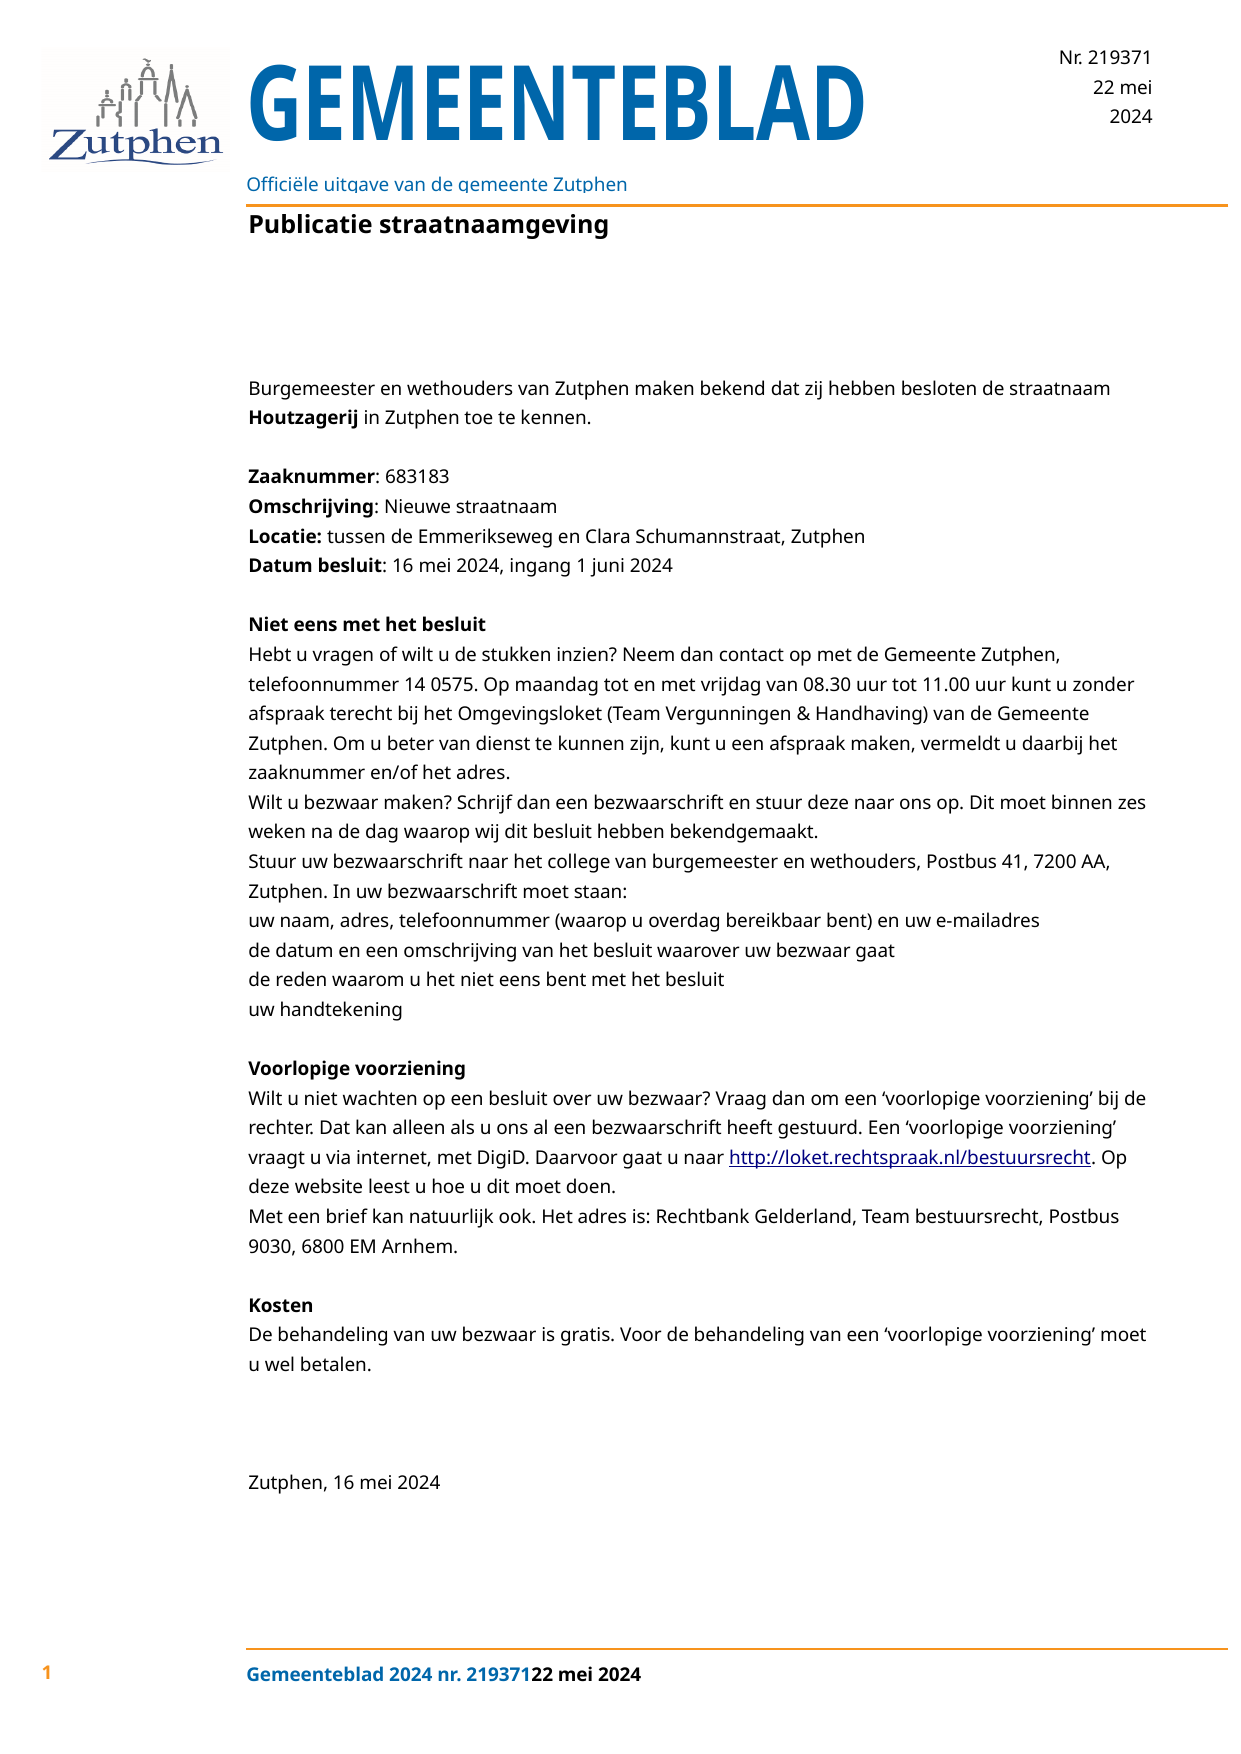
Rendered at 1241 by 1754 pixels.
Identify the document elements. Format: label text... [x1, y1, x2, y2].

text Hebt u vragen of wilt u de stukken inzien? Neem dan contact op met de Gemeente Zutphen, telefoonnummer 14 0575. Op maandag tot en met vrijdag van 08.30 uur tot 11.00 uur kunt u zonder afspraak terecht bij het Omgevingsloket (Team Vergunningen & Handhaving) van de Gemeente Zutphen. Om u beter van dienst te kunnen zijn, kunt u een afspraak maken, vermeldt u daarbij het zaaknummer en/of het adres. [248, 641, 1152, 785]
text Burgemeester en wethouders van Zutphen maken bekend dat zij hebben besloten de straatnaam Houtzagerij in Zutphen toe te kennen. [248, 375, 1152, 430]
text Zaaknummer: 683183 [248, 464, 1152, 489]
text Zutphen, 16 mei 2024 [248, 1469, 1152, 1495]
text Wilt u bezwaar maken? Schrijf dan een bezwaarschrift en stuur deze naar ons op. Dit moet binnen zes weken na de dag waarop wij dit besluit hebben bekendgemaakt. [248, 789, 1152, 844]
text de reden waarom u het niet eens bent met het besluit [248, 967, 1152, 992]
text Kosten [248, 1292, 1152, 1318]
text de datum en een omschrijving van het besluit waarover uw bezwaar gaat [248, 937, 1152, 963]
text uw naam, adres, telefoonnummer (waarop u overdag bereikbaar bent) en uw e-mailadres [248, 907, 1152, 933]
text Publicatie straatnaamgeving [248, 207, 1152, 241]
text Met een brief kan natuurlijk ook. Het adres is: Rechtbank Gelderland, Team bestuursrecht, Postbus 9030, 6800 EM Arnhem. [248, 1203, 1152, 1258]
text Stuur uw bezwaarschrift naar het college van burgemeester en wethouders, Postbus 41, 7200 AA, Zutphen. In uw bezwaarschrift moet staan: [248, 848, 1152, 903]
text De behandeling van uw bezwaar is gratis. Voor de behandeling van een ‘voorlopige voorziening’ moet u wel betalen. [248, 1322, 1152, 1377]
text Locatie: tussen de Emmerikseweg en Clara Schumannstraat, Zutphen [248, 523, 1152, 548]
text Omschrijving: Nieuwe straatnaam [248, 493, 1152, 519]
text Voorlopige voorziening [248, 1055, 1152, 1081]
text Datum besluit: 16 mei 2024, ingang 1 juni 2024 [248, 552, 1152, 578]
text Wilt u niet wachten op een besluit over uw bezwaar? Vraag dan om een ‘voorlopige voorziening’ bij de rechter. Dat kan alleen als u ons al een bezwaarschrift heeft gestuurd. Een ‘voorlopige voorziening’ vraagt u via internet, met DigiD. Daarvoor gaat u naar http://loket.rechtspraak.nl/bestuursrecht. Op deze website leest u hoe u dit moet doen. [248, 1085, 1152, 1199]
picture [41, 47, 231, 172]
text Niet eens met het besluit [248, 612, 1152, 637]
text uw handtekening [248, 996, 1152, 1022]
